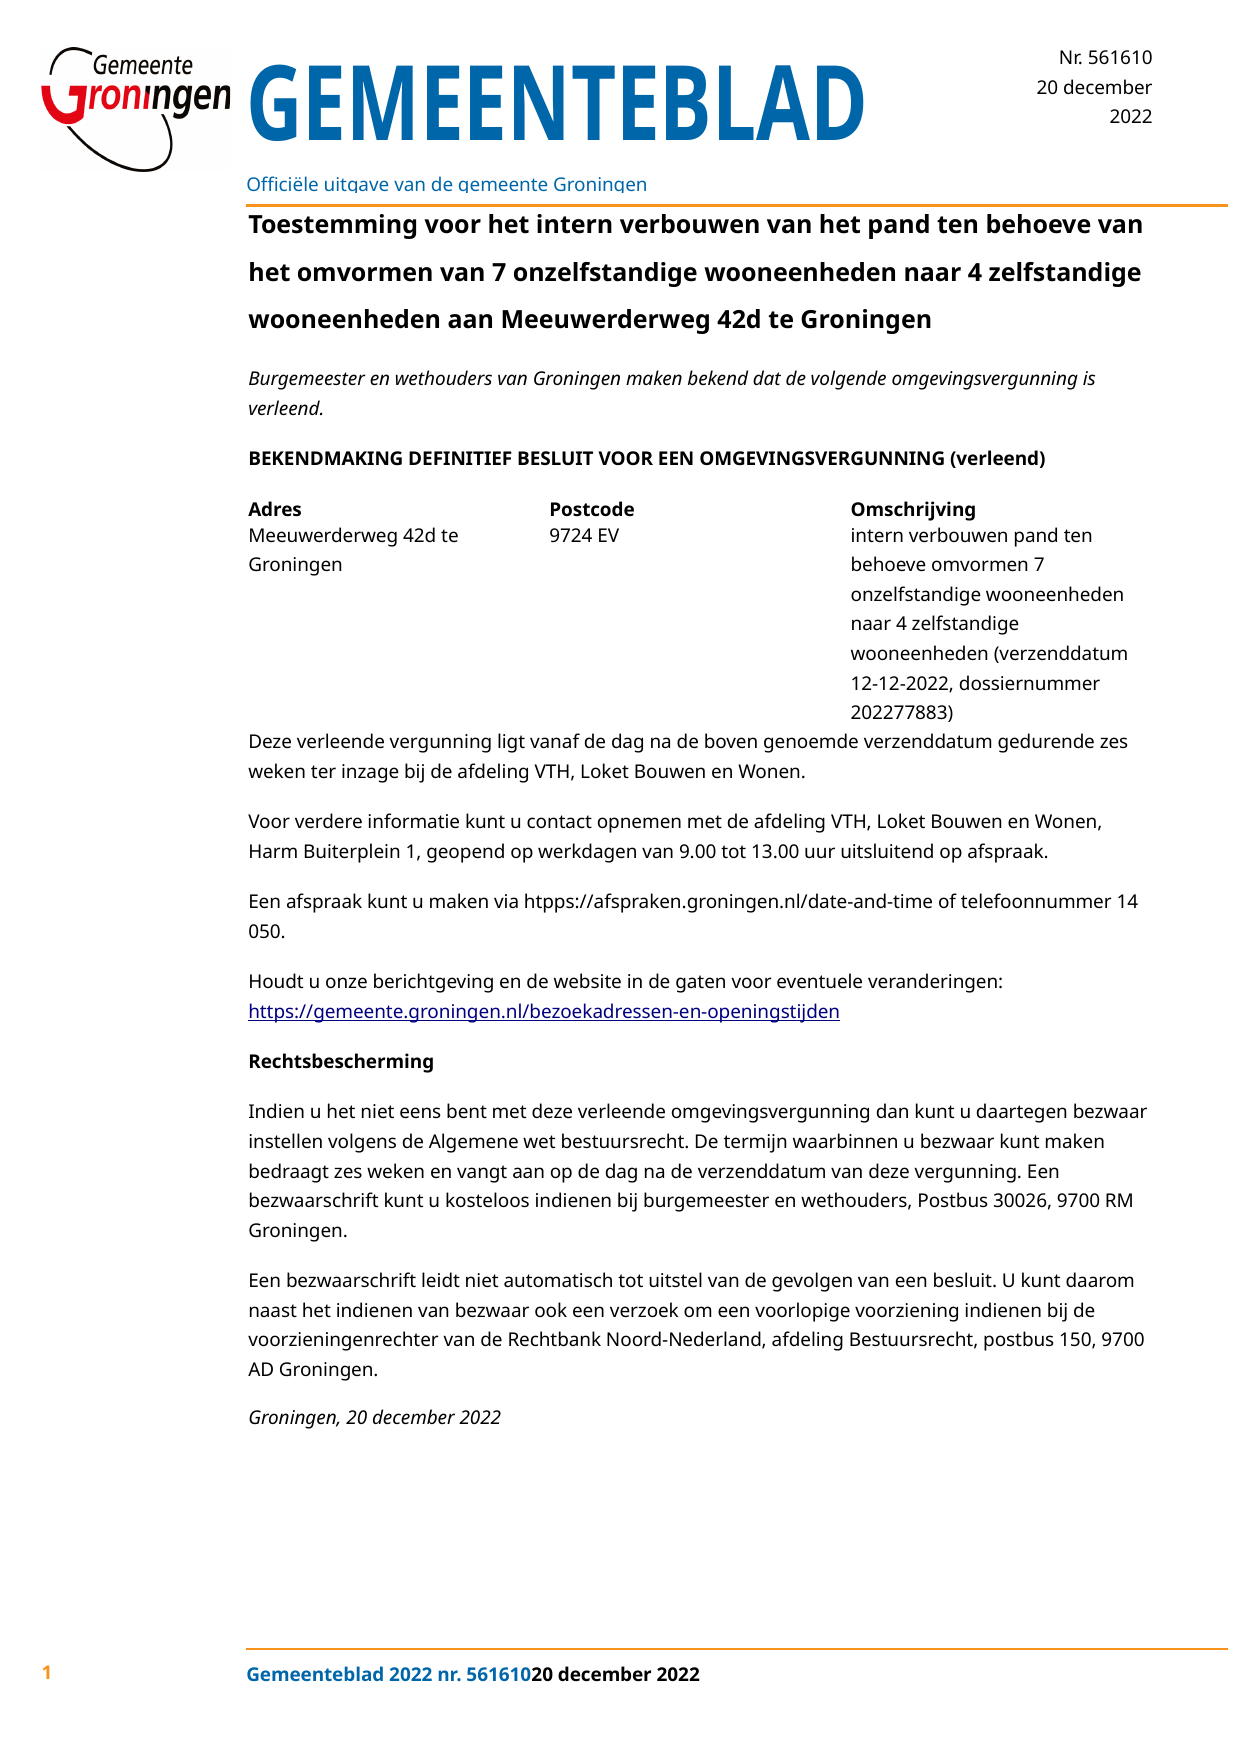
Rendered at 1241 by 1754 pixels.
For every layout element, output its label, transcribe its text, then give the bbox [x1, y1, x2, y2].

text Toestemming voor het intern verbouwen van het pand ten behoeve van het omvormen van 7 onzelfstandige wooneenheden naar 4 zelfstandige wooneenheden aan Meeuwerderweg 42d te Groningen [248, 207, 1152, 336]
table_cell Meeuwerderweg 42d te Groningen [248, 522, 549, 725]
text Voor verdere informatie kunt u contact opnemen met de afdeling VTH, Loket Bouwen en Wonen, Harm Buiterplein 1, geopend op werkdagen van 9.00 tot 13.00 uur uitsluitend op afspraak. [248, 808, 1152, 863]
table_header Adres [248, 496, 549, 522]
text Een afspraak kunt u maken via htpps://afspraken.groningen.nl/date-and-time of telefoonnummer 14 050. [248, 888, 1152, 943]
text Groningen, 20 december 2022 [248, 1404, 1152, 1430]
text Een bezwaarschrift leidt niet automatisch tot uitstel van de gevolgen van een besluit. U kunt daarom naast het indienen van bezwaar ook een verzoek om een voorlopige voorziening indienen bij de voorzieningenrechter van de Rechtbank Noord-Nederland, afdeling Bestuursrecht, postbus 150, 9700 AD Groningen. [248, 1267, 1152, 1382]
table_cell 9724 EV [549, 522, 850, 725]
text BEKENDMAKING DEFINITIEF BESLUIT VOOR EEN OMGEVINGSVERGUNNING (verleend) [248, 446, 1152, 471]
table_header Omschrijving [850, 496, 1152, 522]
text Burgemeester en wethouders van Groningen maken bekend dat de volgende omgevingsvergunning is verleend. [248, 366, 1152, 421]
text Deze verleende vergunning ligt vanaf de dag na de boven genoemde verzenddatum gedurende zes weken ter inzage bij de afdeling VTH, Loket Bouwen en Wonen. [248, 728, 1152, 783]
table_cell intern verbouwen pand ten behoeve omvormen 7 onzelfstandige wooneenheden naar 4 zelfstandige wooneenheden (verzenddatum 12-12-2022, dossiernummer 202277883) [850, 522, 1152, 725]
text Rechtsbescherming [248, 1048, 1152, 1074]
text Indien u het niet eens bent met deze verleende omgevingsvergunning dan kunt u daartegen bezwaar instellen volgens de Algemene wet bestuursrecht. De termijn waarbinnen u bezwaar kunt maken bedraagt zes weken en vangt aan op de dag na de verzenddatum van deze vergunning. Een bezwaarschrift kunt u kosteloos indienen bij burgemeester en wethouders, Postbus 30026, 9700 RM Groningen. [248, 1099, 1152, 1243]
table_header Postcode [549, 496, 850, 522]
text Houdt u onze berichtgeving en de website in de gaten voor eventuele veranderingen: https://gemeente.groningen.nl/bezoekadressen-en-openingstijden [248, 968, 1152, 1023]
picture [41, 47, 231, 172]
